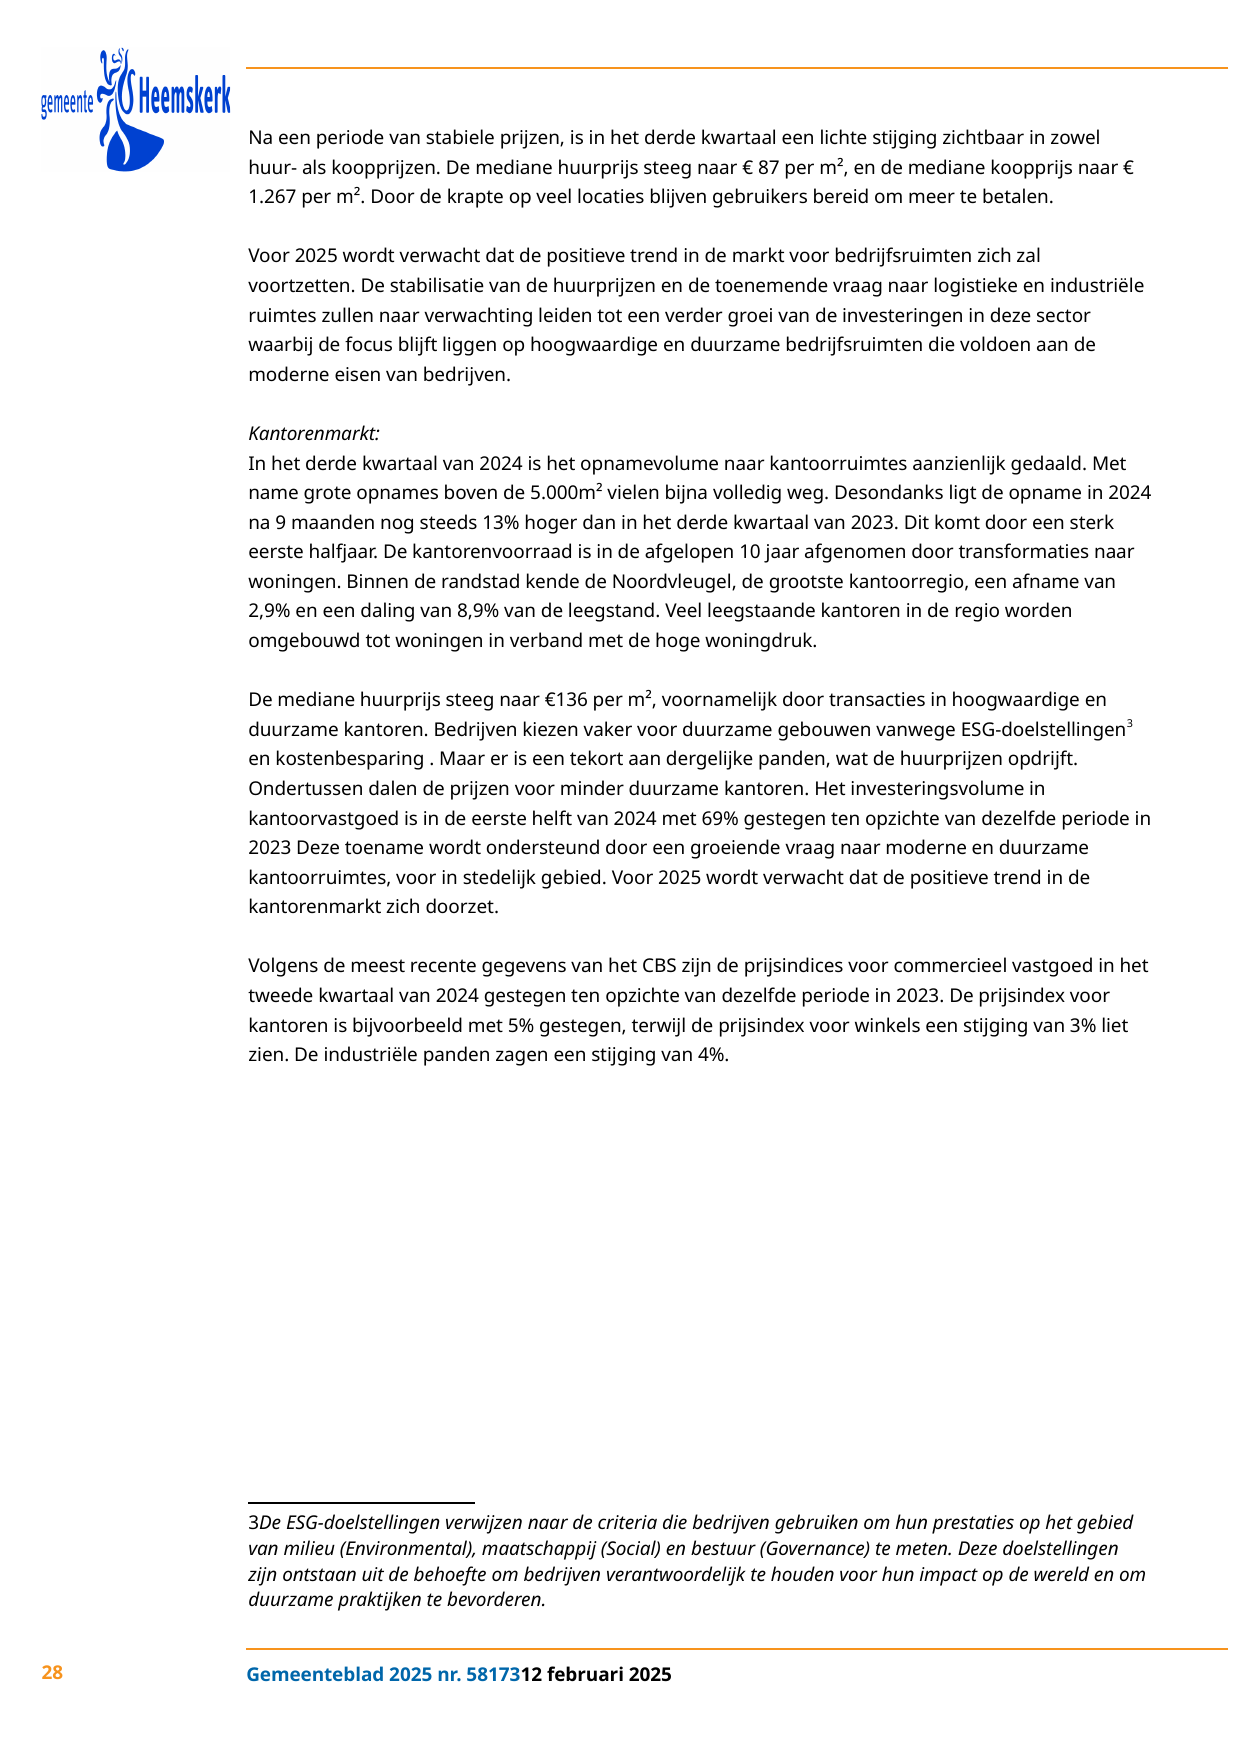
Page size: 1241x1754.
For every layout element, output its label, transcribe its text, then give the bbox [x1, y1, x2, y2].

text Voor 2025 wordt verwacht dat de positieve trend in de markt voor bedrijfsruimten zich zal voortzetten. De stabilisatie van de huurprijzen en de toenemende vraag naar logistieke en industriële ruimtes zullen naar verwachting leiden tot een verder groei van de investeringen in deze sector waarbij de focus blijft liggen op hoogwaardige en duurzame bedrijfsruimten die voldoen aan de moderne eisen van bedrijven. [248, 243, 1152, 387]
text De mediane huurprijs steeg naar €136 per m², voornamelijk door transacties in hoogwaardige en duurzame kantoren. Bedrijven kiezen vaker voor duurzame gebouwen vanwege ESG-doelstellingen en kostenbesparing . Maar er is een tekort aan dergelijke panden, wat de huurprijzen opdrijft. Ondertussen dalen de prijzen voor minder duurzame kantoren. Het investeringsvolume in kantoorvastgoed is in de eerste helft van 2024 met 69% gestegen ten opzichte van dezelfde periode in 2023 Deze toename wordt ondersteund door een groeiende vraag naar moderne en duurzame kantoorruimtes, voor in stedelijk gebied. Voor 2025 wordt verwacht dat de positieve trend in de kantorenmarkt zich doorzet. [248, 686, 1152, 919]
picture [41, 47, 231, 172]
text De ESG-doelstellingen verwijzen naar de criteria die bedrijven gebruiken om hun prestaties op het gebied van milieu (Environmental), maatschappij (Social) en bestuur (Governance) te meten. Deze doelstellingen zijn ontstaan uit de behoefte om bedrijven verantwoordelijk te houden voor hun impact op de wereld en om duurzame praktijken te bevorderen. [248, 1509, 1152, 1612]
text Na een periode van stabiele prijzen, is in het derde kwartaal een lichte stijging zichtbaar in zowel huur- als koopprijzen. De mediane huurprijs steeg naar € 87 per m², en de mediane koopprijs naar € 1.267 per m². Door de krapte op veel locaties blijven gebruikers bereid om meer te betalen. [248, 124, 1152, 209]
text Kantorenmarkt: [248, 420, 1152, 446]
text In het derde kwartaal van 2024 is het opnamevolume naar kantoorruimtes aanzienlijk gedaald. Met name grote opnames boven de 5.000m² vielen bijna volledig weg. Desondanks ligt de opname in 2024 na 9 maanden nog steeds 13% hoger dan in het derde kwartaal van 2023. Dit komt door een sterk eerste halfjaar. De kantorenvoorraad is in de afgelopen 10 jaar afgenomen door transformaties naar woningen. Binnen de randstad kende de Noordvleugel, de grootste kantoorregio, een afname van 2,9% en een daling van 8,9% van de leegstand. Veel leegstaande kantoren in de regio worden omgebouwd tot woningen in verband met de hoge woningdruk. [248, 450, 1152, 653]
text Volgens de meest recente gegevens van het CBS zijn de prijsindices voor commercieel vastgoed in het tweede kwartaal van 2024 gestegen ten opzichte van dezelfde periode in 2023. De prijsindex voor kantoren is bijvoorbeeld met 5% gestegen, terwijl de prijsindex voor winkels een stijging van 3% liet zien. De industriële panden zagen een stijging van 4%. [248, 953, 1152, 1067]
